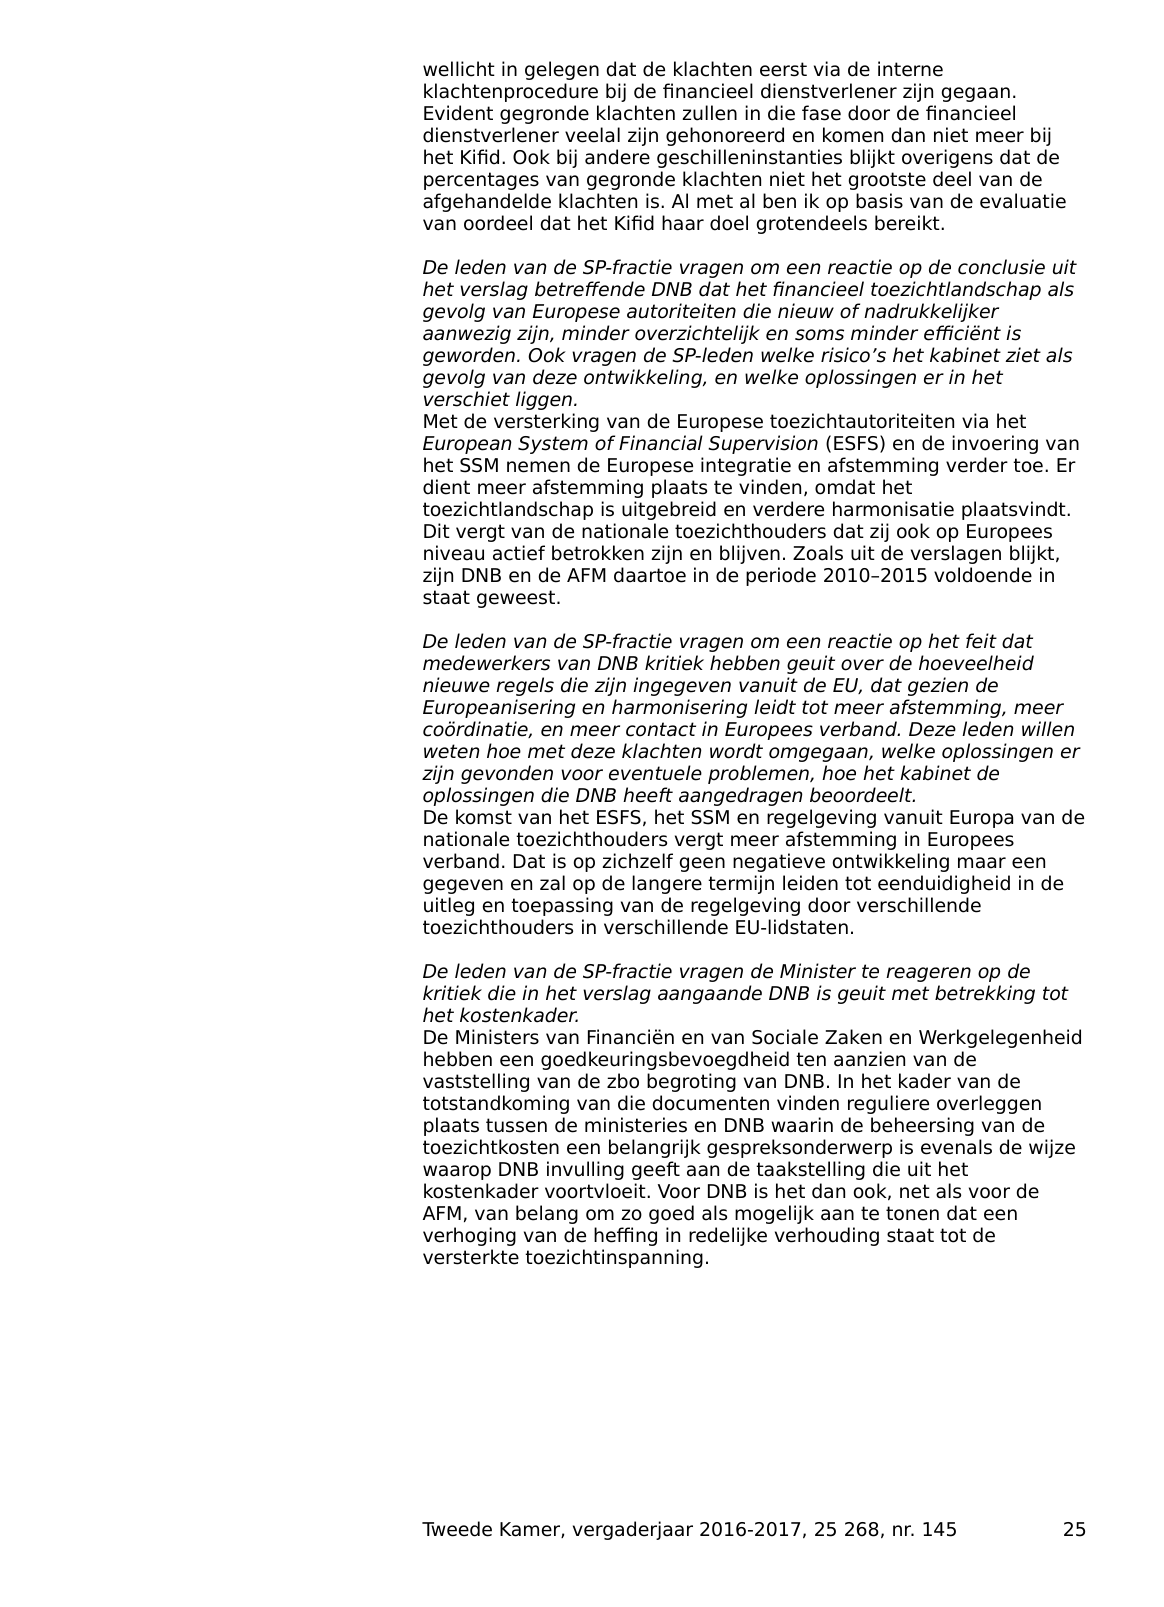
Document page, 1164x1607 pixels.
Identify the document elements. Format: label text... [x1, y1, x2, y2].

text wellicht in gelegen dat de klachten eerst via de interne klachtenprocedure bij de financieel dienstverlener zijn gegaan. Evident gegronde klachten zullen in die fase door de financieel dienstverlener veelal zijn gehonoreerd en komen dan niet meer bij het Kifid. Ook bij andere geschilleninstanties blijkt overigens dat de percentages van gegronde klachten niet het grootste deel van de afgehandelde klachten is. Al met al ben ik op basis van de evaluatie van oordeel dat het Kifid haar doel grotendeels bereikt. [422, 59, 1087, 235]
text De leden van de SP-fractie vragen de Minister te reageren op de kritiek die in het verslag aangaande DNB is geuit met betrekking tot het kostenkader. [422, 961, 1087, 1027]
text Met de versterking van de Europese toezichtautoriteiten via het European System of Financial Supervision (ESFS) en de invoering van het SSM nemen de Europese integratie en afstemming verder toe. Er dient meer afstemming plaats te vinden, omdat het toezichtlandschap is uitgebreid en verdere harmonisatie plaatsvindt. Dit vergt van de nationale toezichthouders dat zij ook op Europees niveau actief betrokken zijn en blijven. Zoals uit de verslagen blijkt, zijn DNB en de AFM daartoe in de periode 2010–2015 voldoende in staat geweest. [422, 411, 1087, 609]
text De komst van het ESFS, het SSM en regelgeving vanuit Europa van de nationale toezichthouders vergt meer afstemming in Europees verband. Dat is op zichzelf geen negatieve ontwikkeling maar een gegeven en zal op de langere termijn leiden tot eenduidigheid in de uitleg en toepassing van de regelgeving door verschillende toezichthouders in verschillende EU-lidstaten. [422, 807, 1087, 939]
text De leden van de SP-fractie vragen om een reactie op de conclusie uit het verslag betreffende DNB dat het financieel toezichtlandschap als gevolg van Europese autoriteiten die nieuw of nadrukkelijker aanwezig zijn, minder overzichtelijk en soms minder efficiënt is geworden. Ook vragen de SP-leden welke risico’s het kabinet ziet als gevolg van deze ontwikkeling, en welke oplossingen er in het verschiet liggen. [422, 257, 1087, 411]
text De Ministers van Financiën en van Sociale Zaken en Werkgelegenheid hebben een goedkeuringsbevoegdheid ten aanzien van de vaststelling van de zbo begroting van DNB. In het kader van de totstandkoming van die documenten vinden reguliere overleggen plaats tussen de ministeries en DNB waarin de beheersing van de toezichtkosten een belangrijk gespreksonderwerp is evenals de wijze waarop DNB invulling geeft aan de taakstelling die uit het kostenkader voortvloeit. Voor DNB is het dan ook, net als voor de AFM, van belang om zo goed als mogelijk aan te tonen dat een verhoging van de heffing in redelijke verhouding staat tot de versterkte toezichtinspanning. [422, 1027, 1087, 1268]
text De leden van de SP-fractie vragen om een reactie op het feit dat medewerkers van DNB kritiek hebben geuit over de hoeveelheid nieuwe regels die zijn ingegeven vanuit de EU, dat gezien de Europeanisering en harmonisering leidt tot meer afstemming, meer coördinatie, en meer contact in Europees verband. Deze leden willen weten hoe met deze klachten wordt omgegaan, welke oplossingen er zijn gevonden voor eventuele problemen, hoe het kabinet de oplossingen die DNB heeft aangedragen beoordeelt. [422, 631, 1087, 807]
